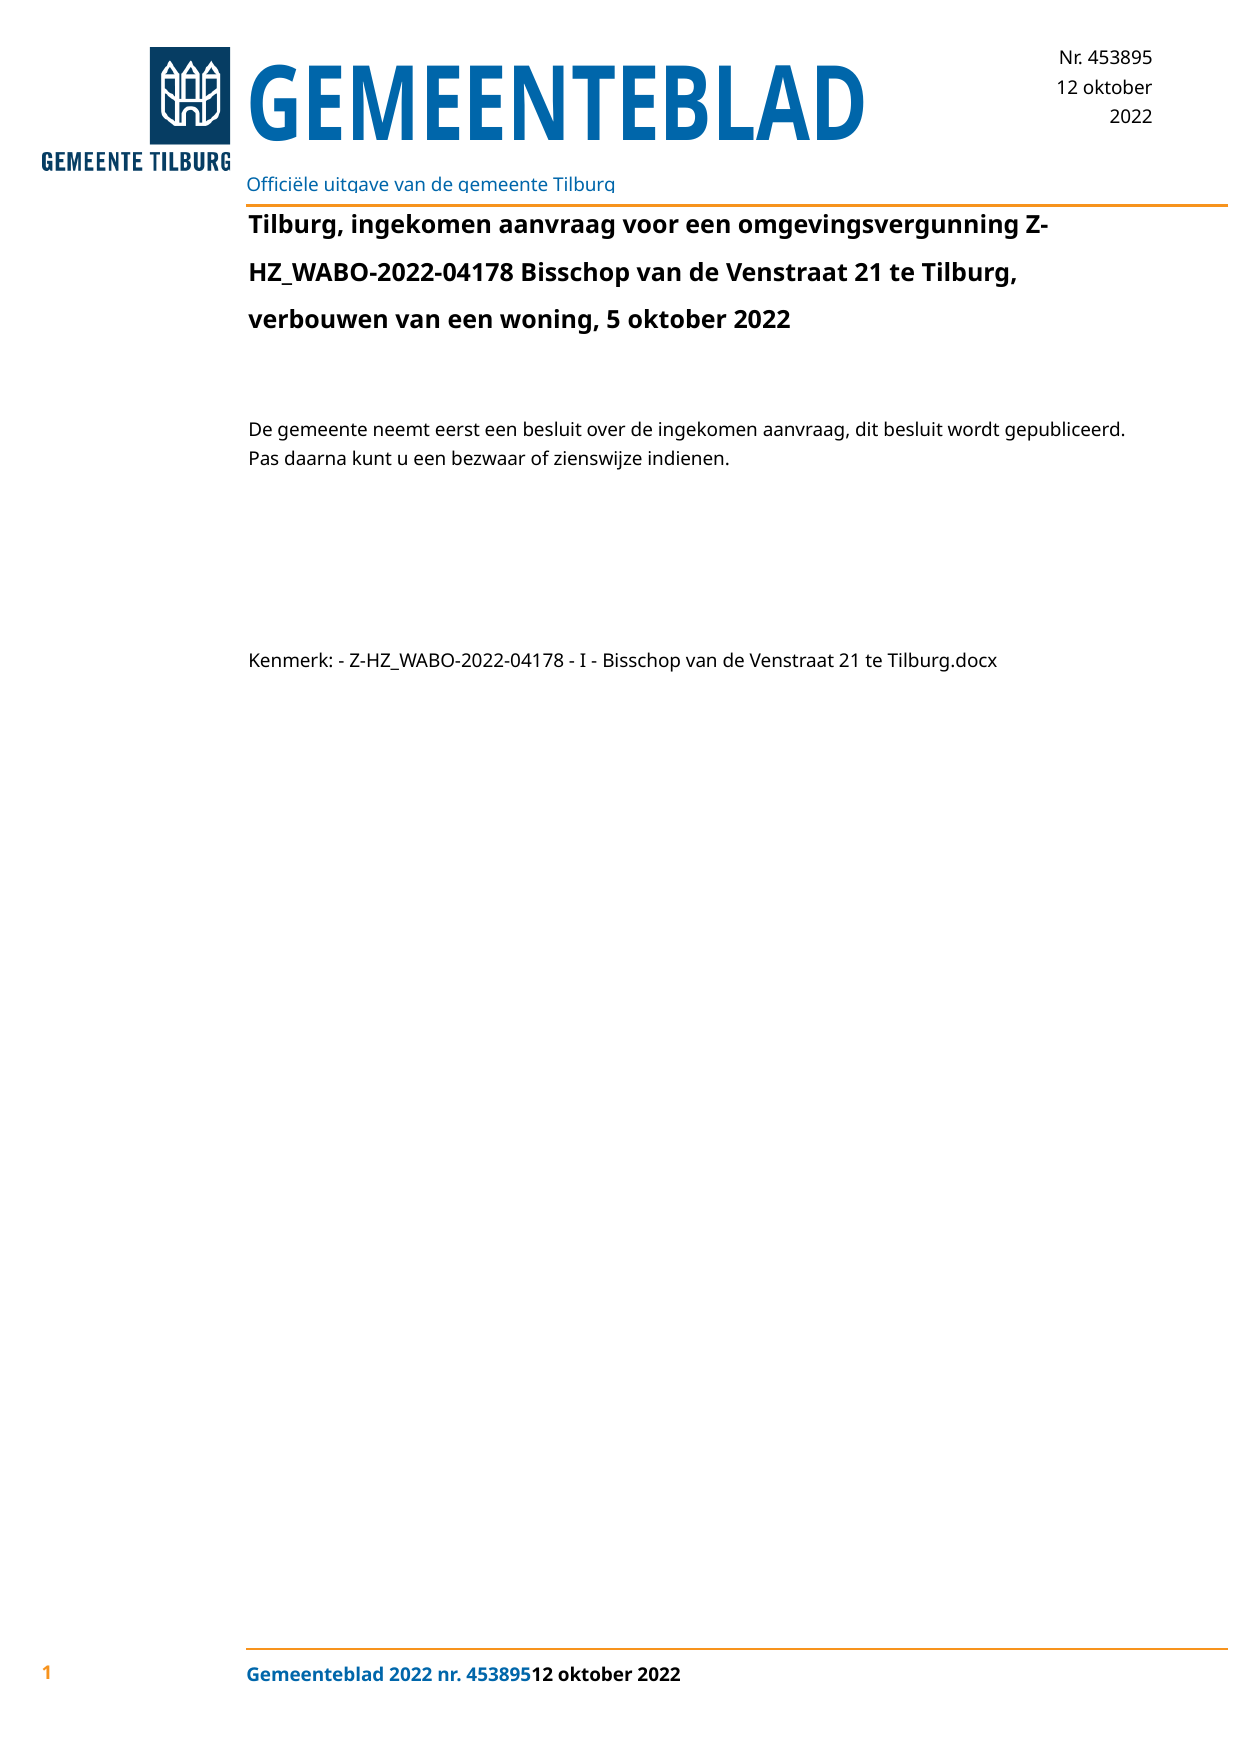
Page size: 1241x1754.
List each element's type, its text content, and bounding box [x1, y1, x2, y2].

picture [41, 47, 231, 172]
text Tilburg, ingekomen aanvraag voor een omgevingsvergunning Z-HZ_WABO-2022-04178 Bisschop van de Venstraat 21 te Tilburg, verbouwen van een woning, 5 oktober 2022 [248, 207, 1152, 336]
text Kenmerk: - Z-HZ_WABO-2022-04178 - I - Bisschop van de Venstraat 21 te Tilburg.docx [248, 647, 1152, 673]
text De gemeente neemt eerst een besluit over de ingekomen aanvraag, dit besluit wordt gepubliceerd. Pas daarna kunt u een bezwaar of zienswijze indienen. [248, 416, 1152, 471]
